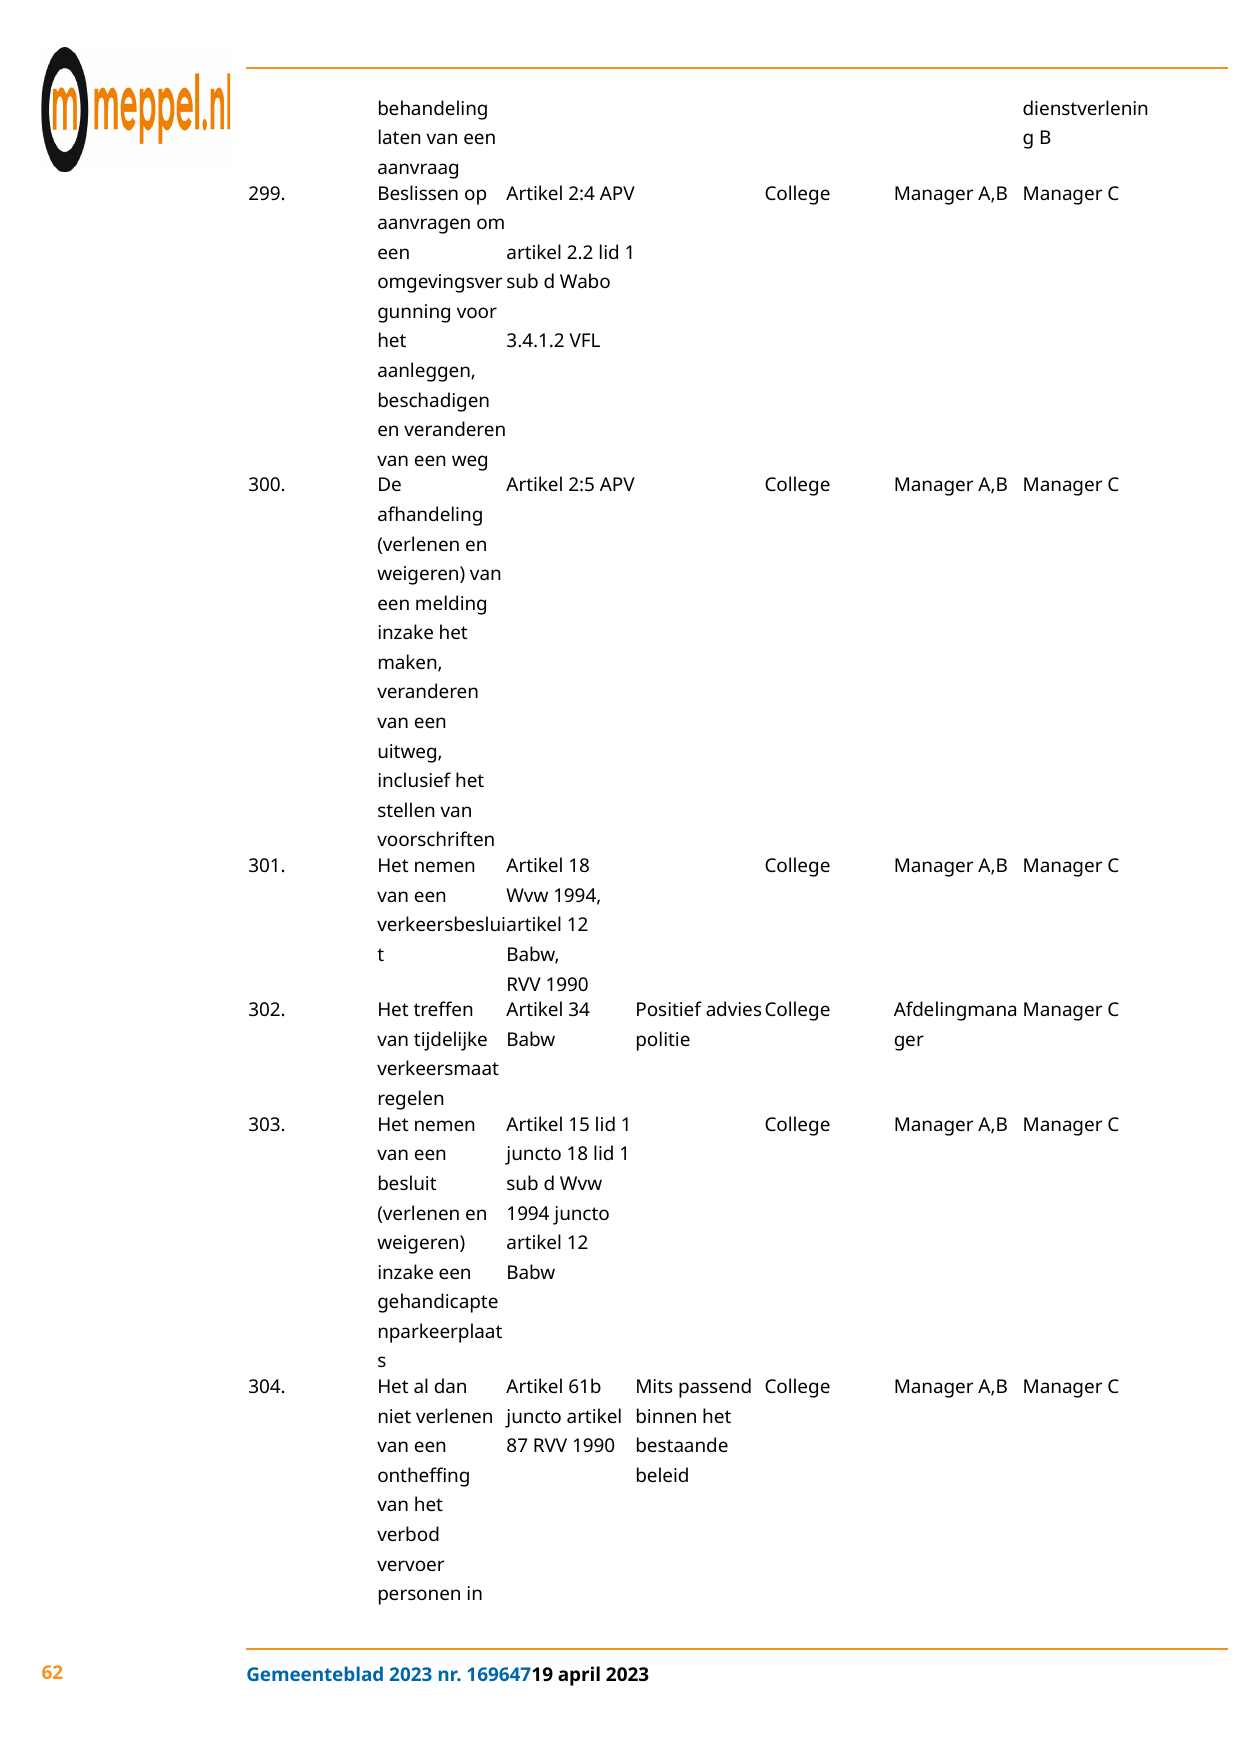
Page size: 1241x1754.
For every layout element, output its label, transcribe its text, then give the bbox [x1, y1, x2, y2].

table_cell 302. [248, 996, 377, 1111]
table_cell De afhandeling (verlenen en weigeren) van een melding inzake het maken, veranderen van een uitweg, inclusief het stellen van voorschriften [377, 472, 506, 852]
table_cell [635, 853, 764, 996]
table_cell Het al dan niet verlenen van een ontheffing van het verbod vervoer personen in [377, 1373, 506, 1606]
table_cell Manager C [1023, 996, 1152, 1111]
table_cell Manager A,B [894, 472, 1022, 852]
table_cell College [764, 472, 893, 852]
table_cell dienstverlening B [1023, 95, 1152, 180]
table_cell Manager A,B [894, 1373, 1022, 1606]
table_cell Artikel 18 Wvw 1994, artikel 12 Babw, RVV 1990 [506, 853, 635, 996]
table_cell [635, 472, 764, 852]
table_cell Positief advies politie [635, 996, 764, 1111]
table_cell Manager A,B [894, 1111, 1022, 1373]
table_cell College [764, 853, 893, 996]
table_cell 303. [248, 1111, 377, 1373]
table_cell [506, 95, 635, 180]
table_cell Het treffen van tijdelijke verkeersmaatregelen [377, 996, 506, 1111]
table_cell Artikel 15 lid 1 juncto 18 lid 1 sub d Wvw 1994 juncto artikel 12 Babw [506, 1111, 635, 1373]
table_cell Artikel 2:4 APV artikel 2.2 lid 1 sub d Wabo 3.4.1.2 VFL [506, 180, 635, 472]
table_cell Artikel 61b juncto artikel 87 RVV 1990 [506, 1373, 635, 1606]
table_cell Manager A,B [894, 853, 1022, 996]
picture [41, 47, 231, 172]
table_cell Manager C [1023, 1111, 1152, 1373]
table_cell [635, 180, 764, 472]
table_cell behandeling laten van een aanvraag [377, 95, 506, 180]
table_cell Het nemen van een besluit (verlenen en weigeren) inzake een gehandicaptenparkeerplaats [377, 1111, 506, 1373]
table_cell [635, 1111, 764, 1373]
table_cell [894, 95, 1022, 180]
table_cell Artikel 34 Babw [506, 996, 635, 1111]
table_cell College [764, 1111, 893, 1373]
table_cell Manager C [1023, 472, 1152, 852]
table_cell [248, 95, 377, 180]
table_cell Het nemen van een verkeersbesluit [377, 853, 506, 996]
table_cell College [764, 180, 893, 472]
table_cell Artikel 2:5 APV [506, 472, 635, 852]
table_cell Manager A,B [894, 180, 1022, 472]
table_cell Manager C [1023, 1373, 1152, 1606]
table_cell Beslissen op aanvragen om een omgevingsvergunning voor het aanleggen, beschadigen en veranderen van een weg [377, 180, 506, 472]
table_cell Afdelingmanager [894, 996, 1022, 1111]
table_cell Manager C [1023, 853, 1152, 996]
table_cell [764, 95, 893, 180]
table_cell Mits passend binnen het bestaande beleid [635, 1373, 764, 1606]
table_cell 301. [248, 853, 377, 996]
table_cell 299. [248, 180, 377, 472]
table_cell College [764, 996, 893, 1111]
table_cell 304. [248, 1373, 377, 1606]
table_cell Manager C [1023, 180, 1152, 472]
table_cell 300. [248, 472, 377, 852]
table_cell College [764, 1373, 893, 1606]
table_cell [635, 95, 764, 180]
